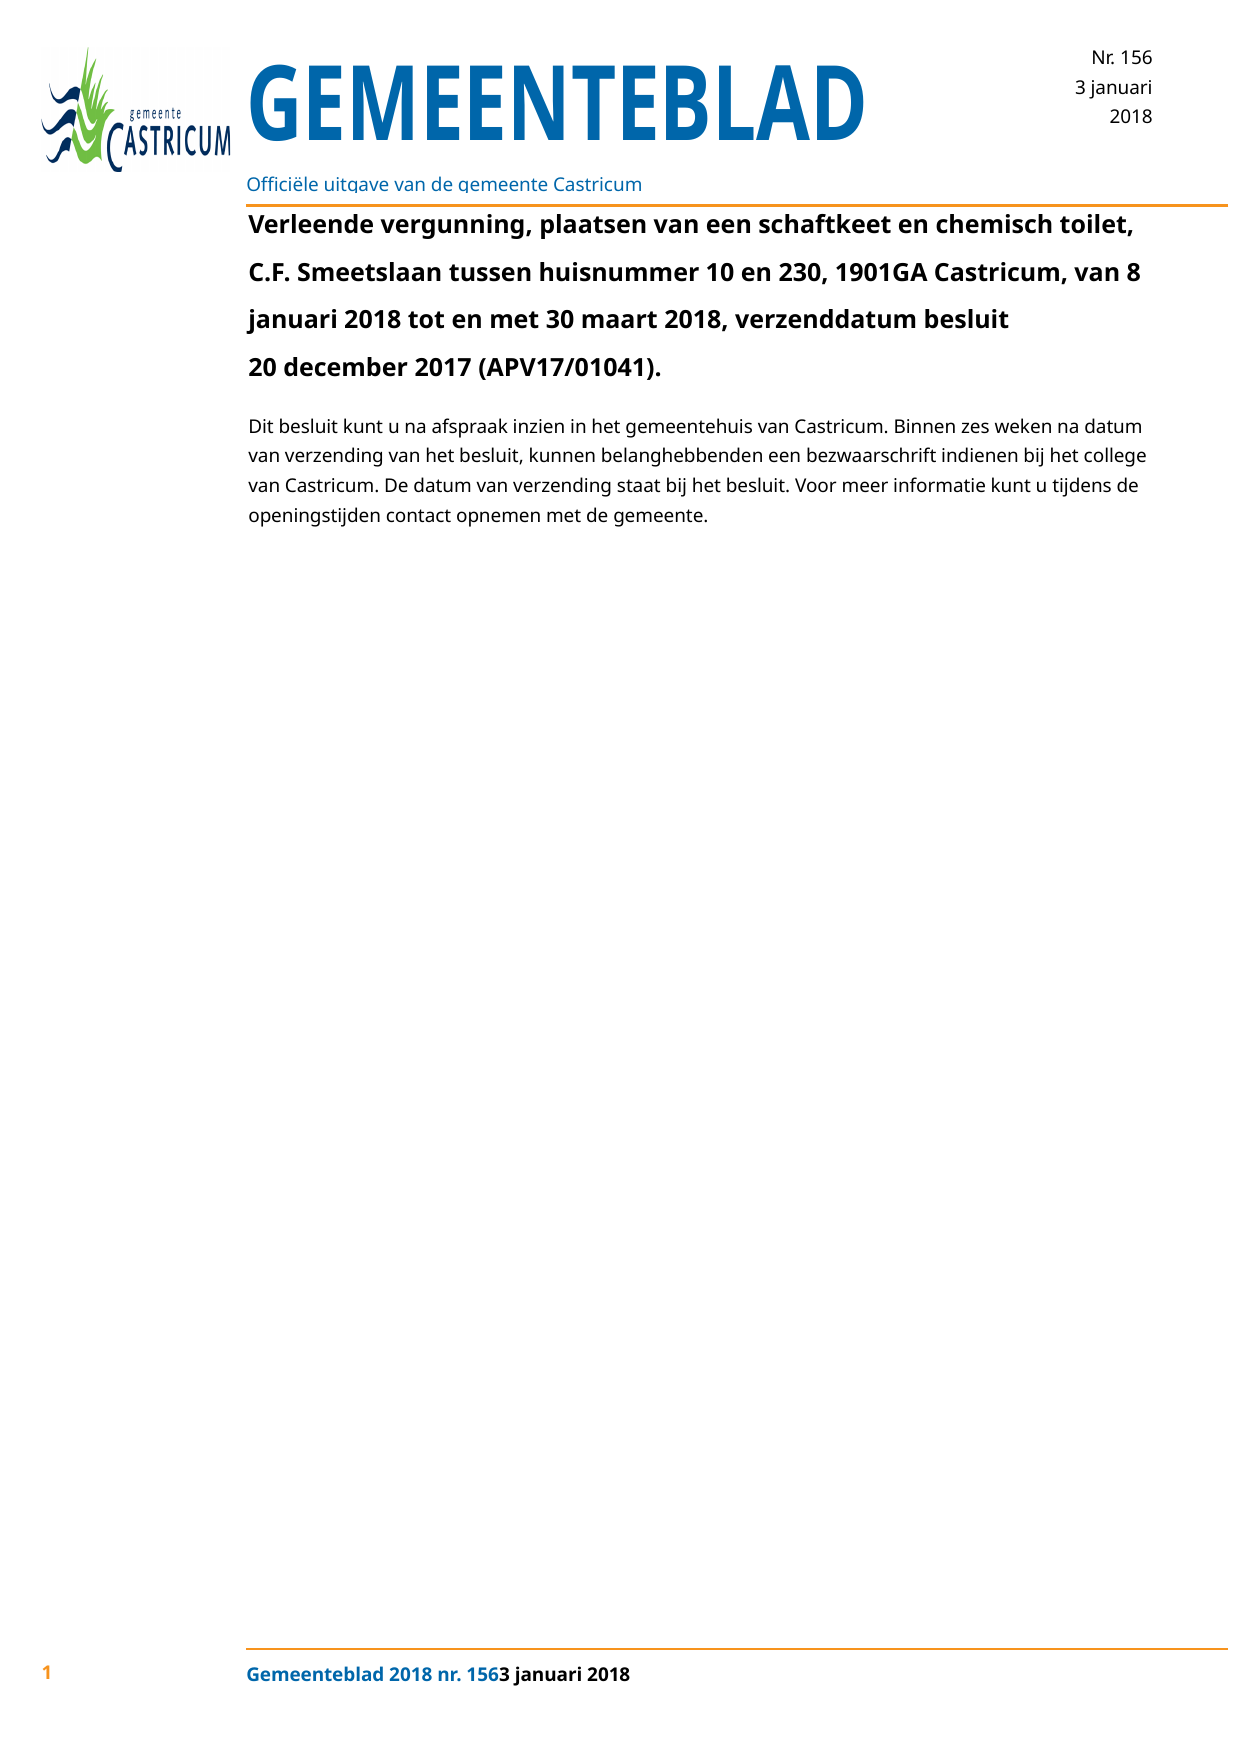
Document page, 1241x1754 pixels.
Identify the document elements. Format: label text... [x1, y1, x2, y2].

text Verleende vergunning, plaatsen van een schaftkeet en chemisch toilet, C.F. Smeetslaan tussen huisnummer 10 en 230, 1901GA Castricum, van 8 januari 2018 tot en met 30 maart 2018, verzenddatum besluit 20 december 2017 (APV17/01041). [248, 207, 1152, 384]
text Dit besluit kunt u na afspraak inzien in het gemeentehuis van Castricum. Binnen zes weken na datum van verzending van het besluit, kunnen belanghebbenden een bezwaarschrift indienen bij het college van Castricum. De datum van verzending staat bij het besluit. Voor meer informatie kunt u tijdens de openingstijden contact opnemen met de gemeente. [248, 413, 1152, 528]
picture [41, 47, 231, 172]
